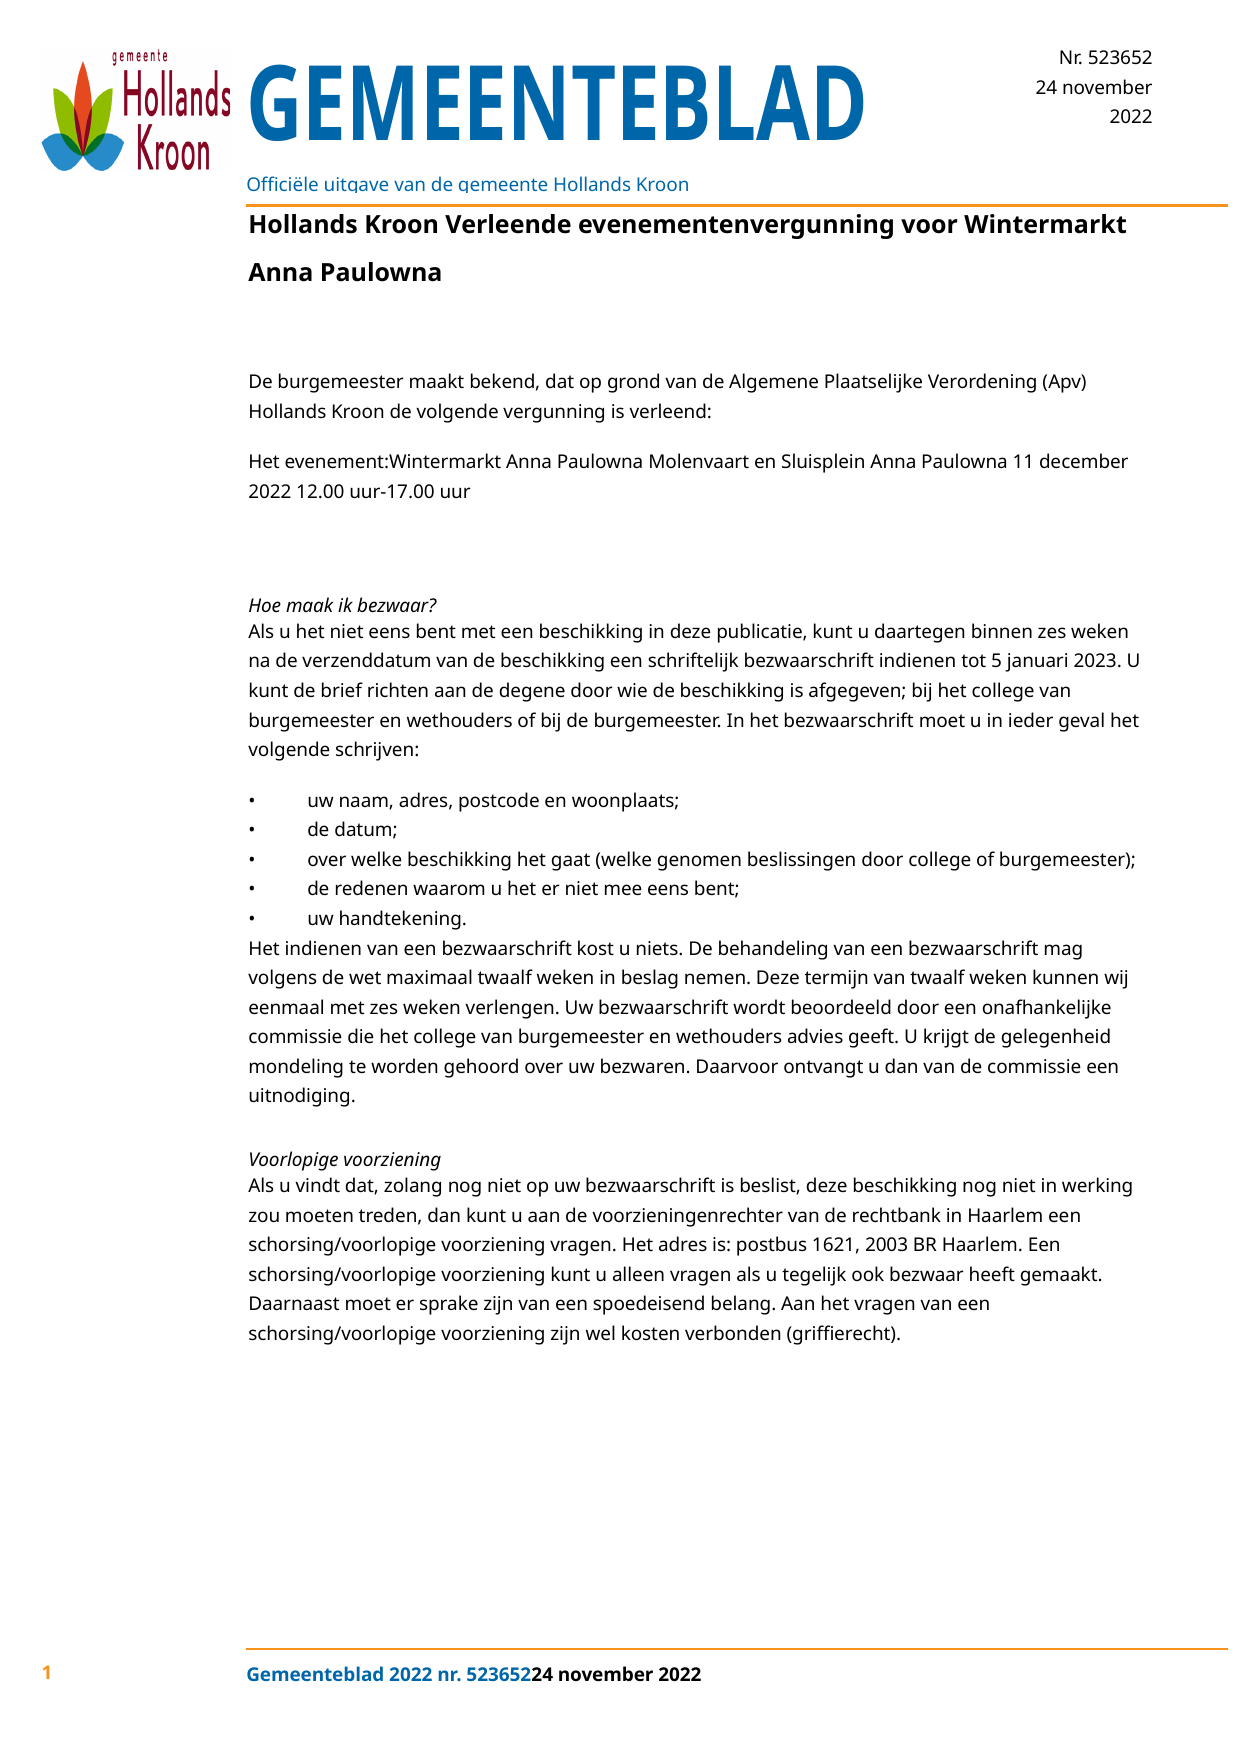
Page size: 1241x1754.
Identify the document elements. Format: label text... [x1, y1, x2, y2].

list uw naam, adres, postcode en woonplaats; [248, 787, 1152, 812]
list over welke beschikking het gaat (welke genomen beslissingen door college of burgemeester); [248, 846, 1152, 872]
list uw handtekening. [248, 905, 1152, 931]
text Als u het niet eens bent met een beschikking in deze publicatie, kunt u daartegen binnen zes weken na de verzenddatum van de beschikking een schriftelijk bezwaarschrift indienen tot 5 januari 2023. U kunt de brief richten aan de degene door wie de beschikking is afgegeven; bij het college van burgemeester en wethouders of bij de burgemeester. In het bezwaarschrift moet u in ieder geval het volgende schrijven: [248, 618, 1152, 762]
text Hollands Kroon Verleende evenementenvergunning voor Wintermarkt Anna Paulowna [248, 207, 1152, 288]
text Het evenement:Wintermarkt Anna Paulowna Molenvaart en Sluisplein Anna Paulowna 11 december 2022 12.00 uur-17.00 uur [248, 448, 1152, 504]
picture [41, 47, 231, 172]
list de redenen waarom u het er niet mee eens bent; [248, 876, 1152, 901]
text Als u vindt dat, zolang nog niet op uw bezwaarschrift is beslist, deze beschikking nog niet in werking zou moeten treden, dan kunt u aan de voorzieningenrechter van de rechtbank in Haarlem een schorsing/voorlopige voorziening vragen. Het adres is: postbus 1621, 2003 BR Haarlem. Een schorsing/voorlopige voorziening kunt u alleen vragen als u tegelijk ook bezwaar heeft gemaakt. Daarnaast moet er sprake zijn van een spoedeisend belang. Aan het vragen van een schorsing/voorlopige voorziening zijn wel kosten verbonden (griffierecht). [248, 1172, 1152, 1346]
text Voorlopige voorziening [248, 1147, 1152, 1172]
list de datum; [248, 816, 1152, 842]
text Hoe maak ik bezwaar? [248, 592, 1152, 618]
text Het indienen van een bezwaarschrift kost u niets. De behandeling van een bezwaarschrift mag volgens de wet maximaal twaalf weken in beslag nemen. Deze termijn van twaalf weken kunnen wij eenmaal met zes weken verlengen. Uw bezwaarschrift wordt beoordeeld door een onafhankelijke commissie die het college van burgemeester en wethouders advies geeft. U krijgt de gelegenheid mondeling te worden gehoord over uw bezwaren. Daarvoor ontvangt u dan van de commissie een uitnodiging. [248, 935, 1152, 1108]
text De burgemeester maakt bekend, dat op grond van de Algemene Plaatselijke Verordening (Apv) Hollands Kroon de volgende vergunning is verleend: [248, 368, 1152, 424]
